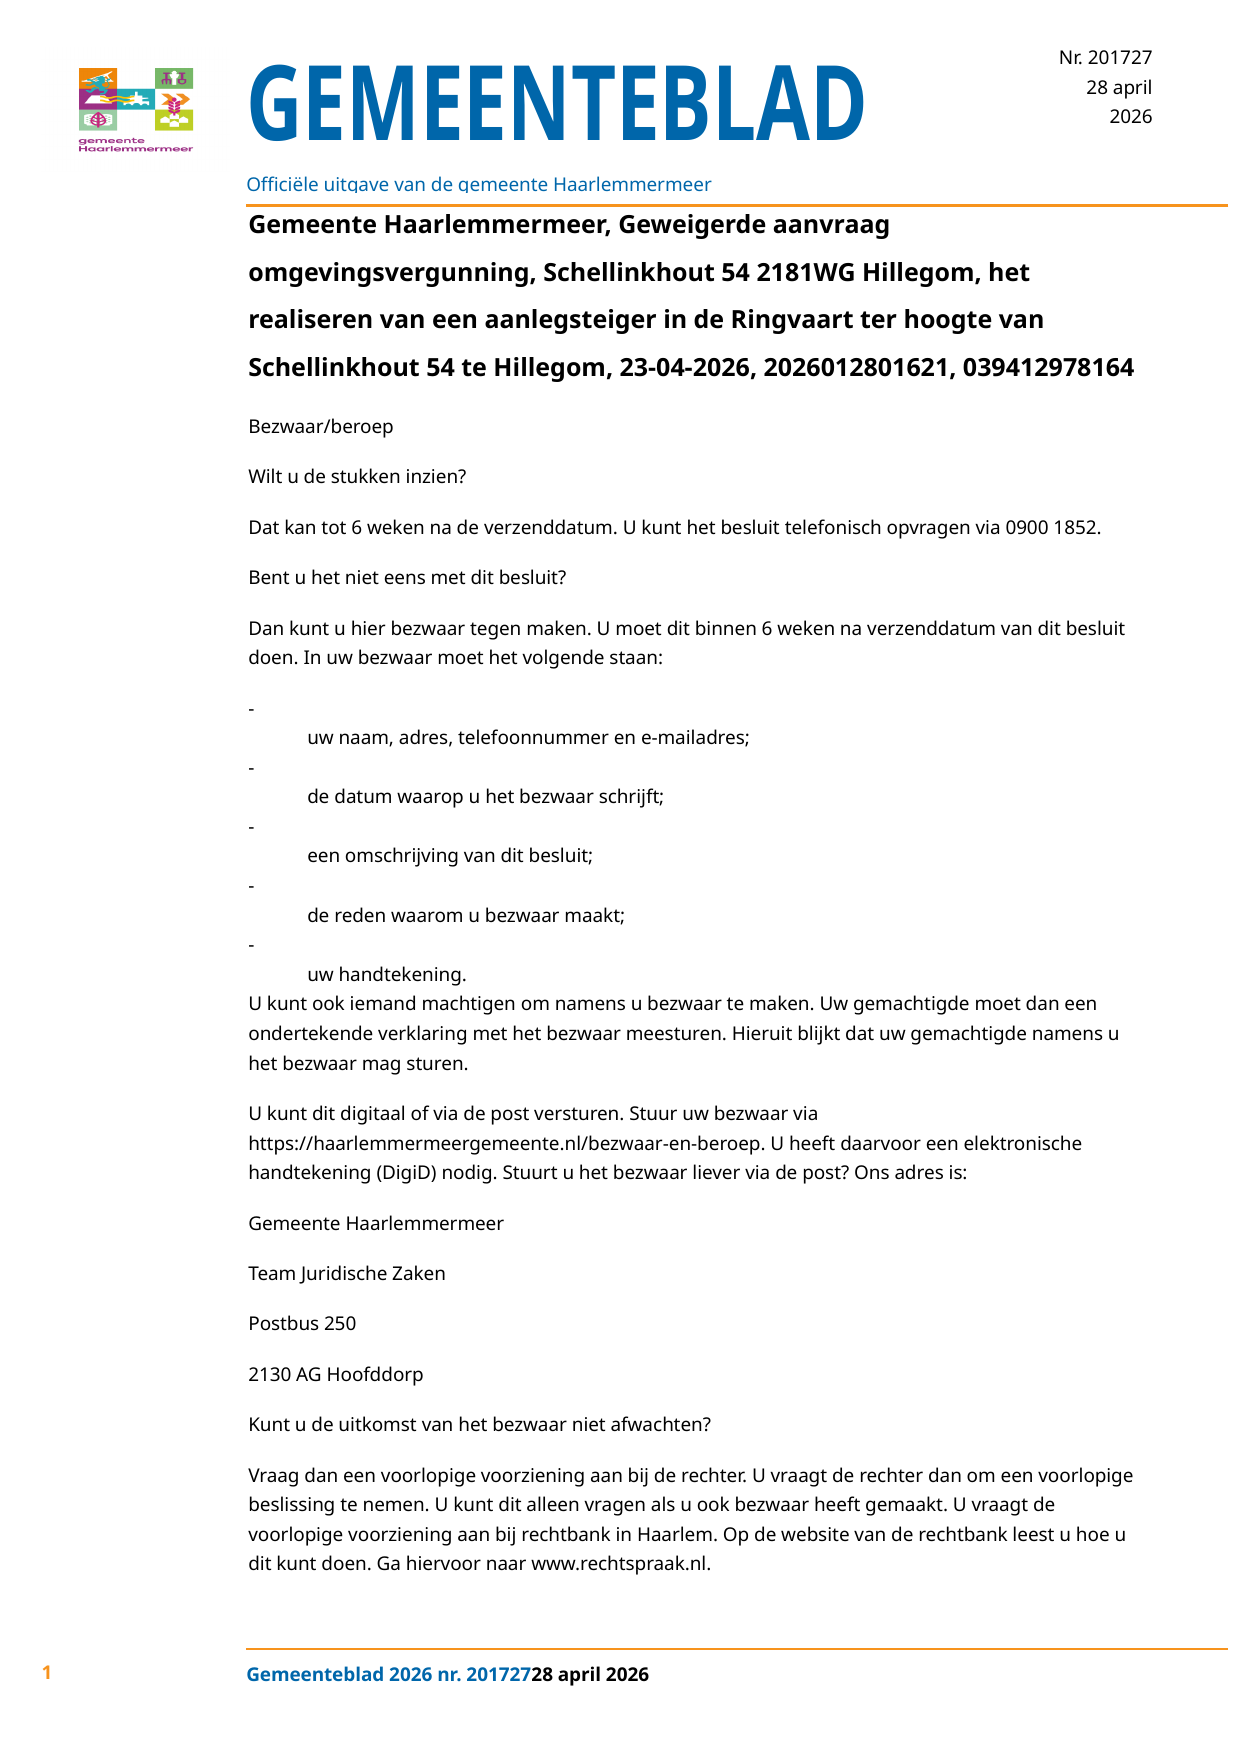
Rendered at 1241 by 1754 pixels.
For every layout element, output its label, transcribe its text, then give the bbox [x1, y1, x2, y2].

text Dan kunt u hier bezwaar tegen maken. U moet dit binnen 6 weken na verzenddatum van dit besluit doen. In uw bezwaar moet het volgende staan: [248, 615, 1152, 670]
text Team Juridische Zaken [248, 1260, 1152, 1286]
text Wilt u de stukken inzien? [248, 463, 1152, 489]
text Kunt u de uitkomst van het bezwaar niet afwachten? [248, 1411, 1152, 1437]
list de reden waarom u bezwaar maakt; [248, 902, 1152, 928]
list uw naam, adres, telefoonnummer en e-mailadres; [248, 724, 1152, 750]
list uw handtekening. [248, 961, 1152, 987]
text Bezwaar/beroep [248, 413, 1152, 439]
picture [41, 47, 231, 172]
text Bent u het niet eens met dit besluit? [248, 564, 1152, 590]
text Vraag dan een voorlopige voorziening aan bij de rechter. U vraagt de rechter dan om een voorlopige beslissing te nemen. U kunt dit alleen vragen als u ook bezwaar heeft gemaakt. U vraagt de voorlopige voorziening aan bij rechtbank in Haarlem. Op de website van de rechtbank leest u hoe u dit kunt doen. Ga hiervoor naar www.rechtspraak.nl. [248, 1462, 1152, 1576]
text U kunt ook iemand machtigen om namens u bezwaar te maken. Uw gemachtigde moet dan een ondertekende verklaring met het bezwaar meesturen. Hieruit blijkt dat uw gemachtigde namens u het bezwaar mag sturen. [248, 991, 1152, 1076]
list een omschrijving van dit besluit; [248, 843, 1152, 868]
text U kunt dit digitaal of via de post versturen. Stuur uw bezwaar via https://haarlemmermeergemeente.nl/bezwaar-en-beroep. U heeft daarvoor een elektronische handtekening (DigiD) nodig. Stuurt u het bezwaar liever via de post? Ons adres is: [248, 1100, 1152, 1185]
list de datum waarop u het bezwaar schrijft; [248, 783, 1152, 809]
text Postbus 250 [248, 1311, 1152, 1336]
text Dat kan tot 6 weken na de verzenddatum. U kunt het besluit telefonisch opvragen via 0900 1852. [248, 514, 1152, 540]
text Gemeente Haarlemmermeer, Geweigerde aanvraag omgevingsvergunning, Schellinkhout 54 2181WG Hillegom, het realiseren van een aanlegsteiger in de Ringvaart ter hoogte van Schellinkhout 54 te Hillegom, 23-04-2026, 2026012801621, 039412978164 [248, 207, 1152, 384]
text Gemeente Haarlemmermeer [248, 1210, 1152, 1236]
text 2130 AG Hoofddorp [248, 1361, 1152, 1387]
